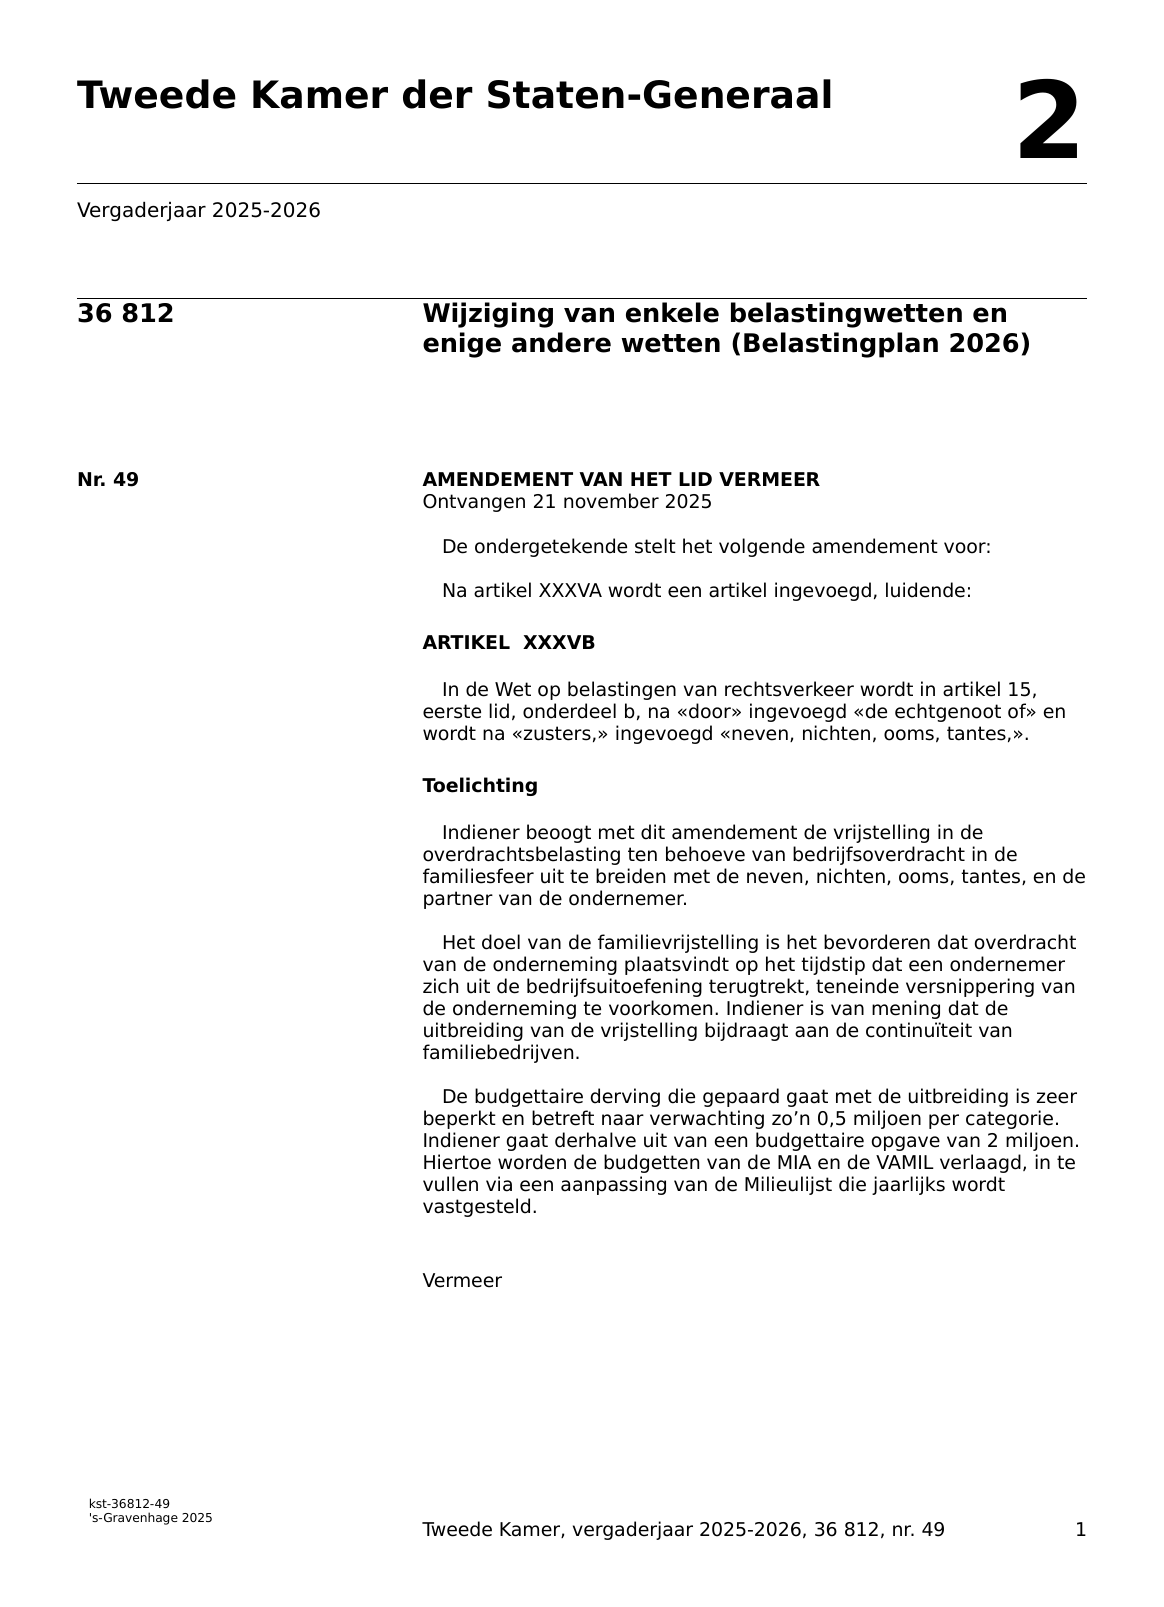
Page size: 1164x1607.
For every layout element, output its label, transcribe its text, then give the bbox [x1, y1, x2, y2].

table_header 2 [886, 59, 1087, 183]
subtitle Nr. 49 AMENDEMENT VAN HET LID VERMEER [77, 469, 1087, 491]
table_cell Vergaderjaar 2025-2026 [77, 184, 1087, 298]
text De ondergetekende stelt het volgende amendement voor: [422, 536, 1087, 557]
subtitle ARTIKEL XXXVB [422, 632, 1087, 654]
table_header Tweede Kamer der Staten-Generaal [77, 59, 886, 183]
text In de Wet op belastingen van rechtsverkeer wordt in artikel 15, eerste lid, onderdeel b, na «door» ingevoegd «de echtgenoot of» en wordt na «zusters,» ingevoegd «neven, nichten, ooms, tantes,». [422, 679, 1087, 744]
subtitle Toelichting [422, 774, 1087, 797]
text Vermeer [422, 1248, 1087, 1292]
subtitle 36 812 Wijziging van enkele belastingwetten en enige andere wetten (Belastingplan 2026) [77, 299, 1087, 358]
text Het doel van de familievrijstelling is het bevorderen dat overdracht van de onderneming plaatsvindt op het tijdstip dat een ondernemer zich uit de bedrijfsuitoefening terugtrekt, teneinde versnippering van de onderneming te voorkomen. Indiener is van mening dat de uitbreiding van de vrijstelling bijdraagt aan de continuïteit van familiebedrijven. [422, 932, 1087, 1063]
text Na artikel XXXVA wordt een artikel ingevoegd, luidende: [422, 580, 1087, 602]
text Indiener beoogt met dit amendement de vrijstelling in de overdrachtsbelasting ten behoeve van bedrijfsoverdracht in de familiesfeer uit te breiden met de neven, nichten, ooms, tantes, en de partner van de ondernemer. [422, 822, 1087, 909]
text kst-36812-49 [88, 1497, 323, 1511]
text Ontvangen 21 november 2025 [422, 491, 1087, 513]
text 's-Gravenhage 2025 [88, 1511, 323, 1525]
text De budgettaire derving die gepaard gaat met de uitbreiding is zeer beperkt en betreft naar verwachting zo’n 0,5 miljoen per categorie. Indiener gaat derhalve uit van een budgettaire opgave van 2 miljoen. Hiertoe worden de budgetten van de MIA en de VAMIL verlaagd, in te vullen via een aanpassing van de Milieulijst die jaarlijks wordt vastgesteld. [422, 1086, 1087, 1218]
